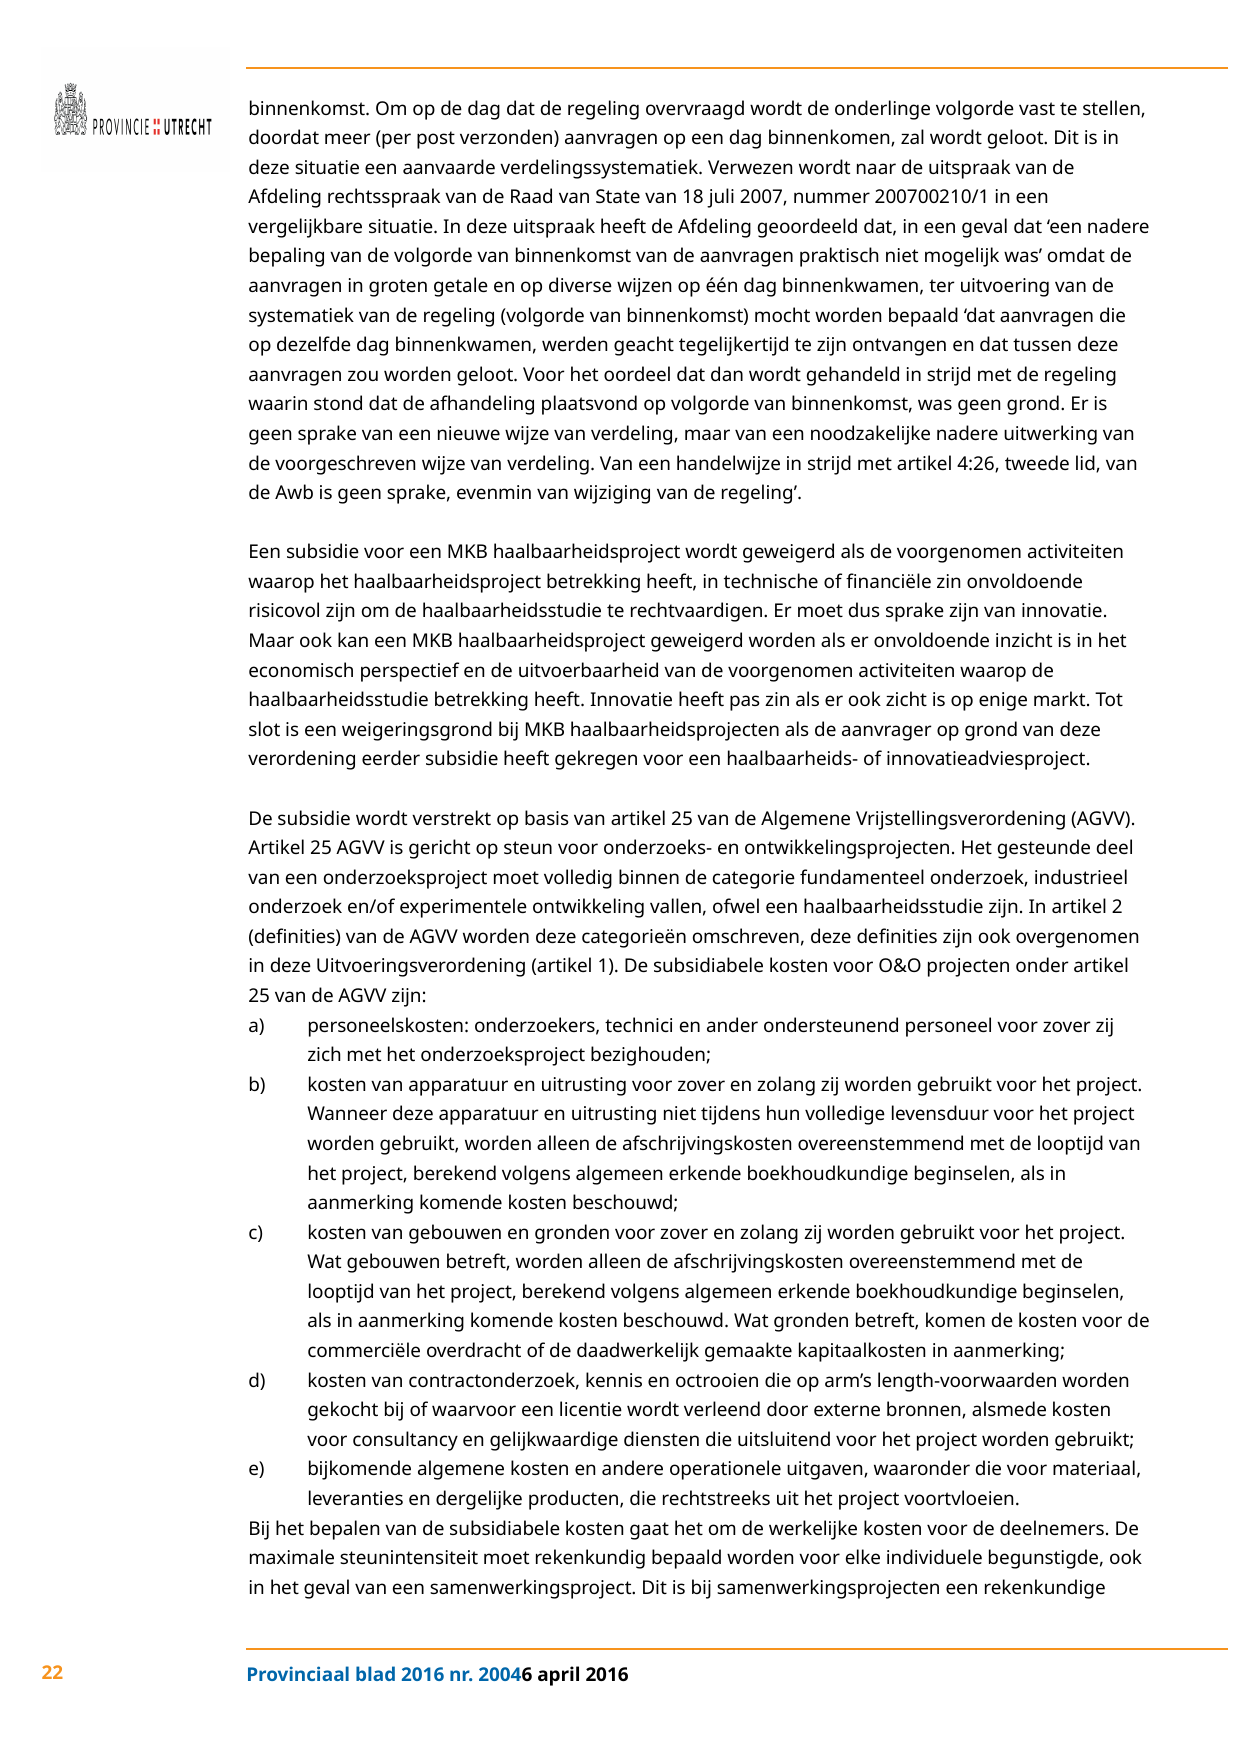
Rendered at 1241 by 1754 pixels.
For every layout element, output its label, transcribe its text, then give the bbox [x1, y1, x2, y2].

list kosten van contractonderzoek, kennis en octrooien die op arm’s length-voorwaarden worden gekocht bij of waarvoor een licentie wordt verleend door externe bronnen, alsmede kosten voor consultancy en gelijkwaardige diensten die uitsluitend voor het project worden gebruikt; [248, 1367, 1152, 1452]
list bijkomende algemene kosten en andere operationele uitgaven, waaronder die voor materiaal, leveranties en dergelijke producten, die rechtstreeks uit het project voortvloeien. [248, 1456, 1152, 1511]
text De subsidie wordt verstrekt op basis van artikel 25 van de Algemene Vrijstellingsverordening (AGVV). Artikel 25 AGVV is gericht op steun voor onderzoeks- en ontwikkelingsprojecten. Het gesteunde deel van een onderzoeksproject moet volledig binnen de categorie fundamenteel onderzoek, industrieel onderzoek en/of experimentele ontwikkeling vallen, ofwel een haalbaarheidsstudie zijn. In artikel 2 (definities) van de AGVV worden deze categorieën omschreven, deze definities zijn ook overgenomen in deze Uitvoeringsverordening (artikel 1). De subsidiabele kosten voor O&O projecten onder artikel 25 van de AGVV zijn: [248, 805, 1152, 1008]
text binnenkomst. Om op de dag dat de regeling overvraagd wordt de onderlinge volgorde vast te stellen, doordat meer (per post verzonden) aanvragen op een dag binnenkomen, zal wordt geloot. Dit is in deze situatie een aanvaarde verdelingssystematiek. Verwezen wordt naar de uitspraak van de Afdeling rechtsspraak van de Raad van State van 18 juli 2007, nummer 200700210/1 in een vergelijkbare situatie. In deze uitspraak heeft de Afdeling geoordeeld dat, in een geval dat ‘een nadere bepaling van de volgorde van binnenkomst van de aanvragen praktisch niet mogelijk was’ omdat de aanvragen in groten getale en op diverse wijzen op één dag binnenkwamen, ter uitvoering van de systematiek van de regeling (volgorde van binnenkomst) mocht worden bepaald ‘dat aanvragen die op dezelfde dag binnenkwamen, werden geacht tegelijkertijd te zijn ontvangen en dat tussen deze aanvragen zou worden geloot. Voor het oordeel dat dan wordt gehandeld in strijd met de regeling waarin stond dat de afhandeling plaatsvond op volgorde van binnenkomst, was geen grond. Er is geen sprake van een nieuwe wijze van verdeling, maar van een noodzakelijke nadere uitwerking van de voorgeschreven wijze van verdeling. Van een handelwijze in strijd met artikel 4:26, tweede lid, van de Awb is geen sprake, evenmin van wijziging van de regeling’. [248, 95, 1152, 505]
list personeelskosten: onderzoekers, technici en ander ondersteunend personeel voor zover zij zich met het onderzoeksproject bezighouden; [248, 1012, 1152, 1067]
text Een subsidie voor een MKB haalbaarheidsproject wordt geweigerd als de voorgenomen activiteiten waarop het haalbaarheidsproject betrekking heeft, in technische of financiële zin onvoldoende risicovol zijn om de haalbaarheidsstudie te rechtvaardigen. Er moet dus sprake zijn van innovatie. Maar ook kan een MKB haalbaarheidsproject geweigerd worden als er onvoldoende inzicht is in het economisch perspectief en de uitvoerbaarheid van de voorgenomen activiteiten waarop de haalbaarheidsstudie betrekking heeft. Innovatie heeft pas zin als er ook zicht is op enige markt. Tot slot is een weigeringsgrond bij MKB haalbaarheidsprojecten als de aanvrager op grond van deze verordening eerder subsidie heeft gekregen voor een haalbaarheids- of innovatieadviesproject. [248, 538, 1152, 771]
picture [41, 47, 231, 172]
list kosten van apparatuur en uitrusting voor zover en zolang zij worden gebruikt voor het project. Wanneer deze apparatuur en uitrusting niet tijdens hun volledige levensduur voor het project worden gebruikt, worden alleen de afschrijvingskosten overeenstemmend met de looptijd van het project, berekend volgens algemeen erkende boekhoudkundige beginselen, als in aanmerking komende kosten beschouwd; [248, 1071, 1152, 1215]
list kosten van gebouwen en gronden voor zover en zolang zij worden gebruikt voor het project. Wat gebouwen betreft, worden alleen de afschrijvingskosten overeenstemmend met de looptijd van het project, berekend volgens algemeen erkende boekhoudkundige beginselen, als in aanmerking komende kosten beschouwd. Wat gronden betreft, komen de kosten voor de commerciële overdracht of de daadwerkelijk gemaakte kapitaalkosten in aanmerking; [248, 1219, 1152, 1363]
text Bij het bepalen van de subsidiabele kosten gaat het om de werkelijke kosten voor de deelnemers. De maximale steunintensiteit moet rekenkundig bepaald worden voor elke individuele begunstigde, ook in het geval van een samenwerkingsproject. Dit is bij samenwerkingsprojecten een rekenkundige [248, 1515, 1152, 1600]
